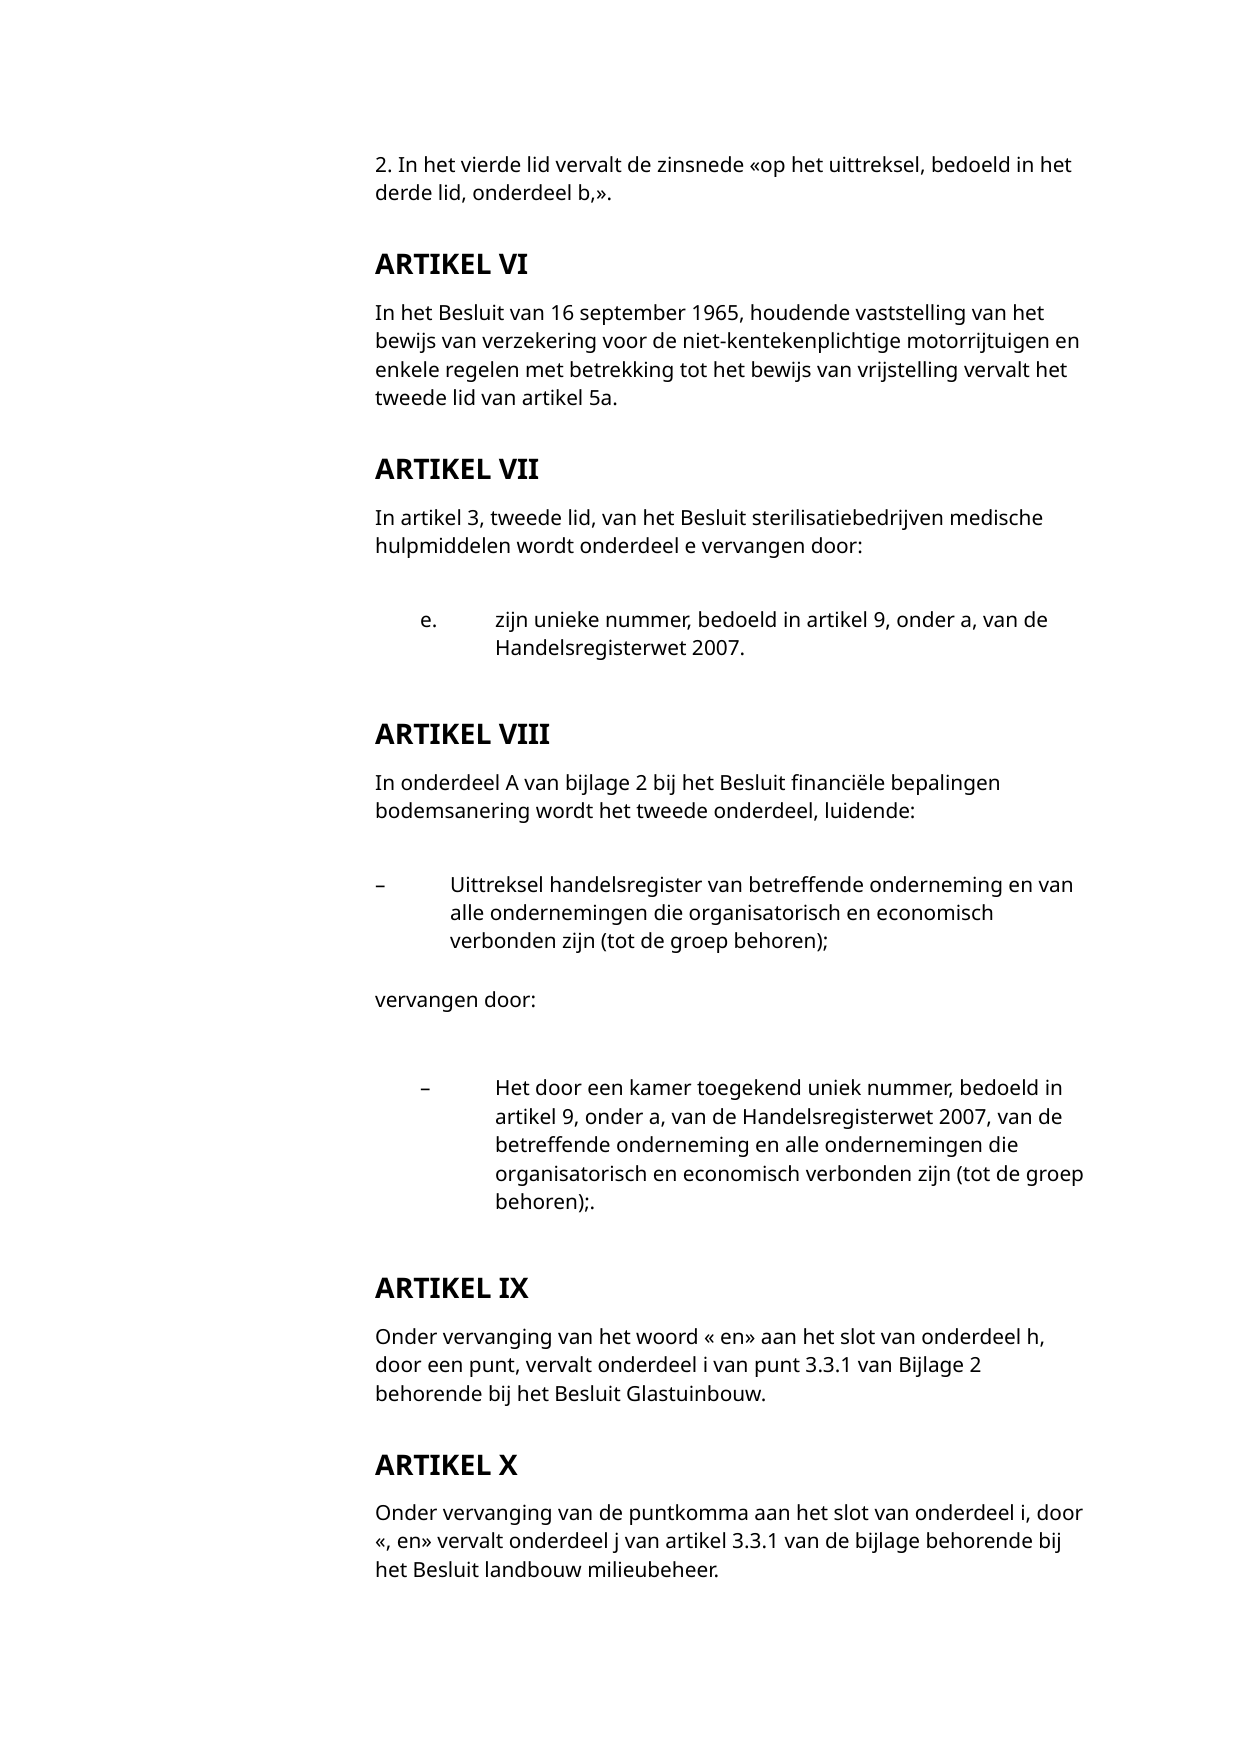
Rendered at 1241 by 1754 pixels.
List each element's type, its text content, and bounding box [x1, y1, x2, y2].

subtitle ARTIKEL VII [375, 449, 1090, 488]
subtitle ARTIKEL X [375, 1444, 1090, 1483]
text In het Besluit van 16 september 1965, houdende vaststelling van het bewijs van verzekering voor de niet-kentekenplichtige motorrijtuigen en enkele regelen met betrekking tot het bewijs van vrijstelling vervalt het tweede lid van artikel 5a. [375, 298, 1090, 412]
text vervangen door: [375, 985, 1090, 1013]
text 2. In het vierde lid vervalt de zinsnede «op het uittreksel, bedoeld in het derde lid, onderdeel b,». [375, 150, 1090, 207]
text In artikel 3, tweede lid, van het Besluit sterilisatiebedrijven medische hulpmiddelen wordt onderdeel e vervangen door: [375, 503, 1090, 560]
subtitle ARTIKEL VIII [375, 714, 1090, 753]
subtitle ARTIKEL IX [375, 1268, 1090, 1307]
list Het door een kamer toegekend uniek nummer, bedoeld in artikel 9, onder a, van de Handelsregisterwet 2007, van de betreffende onderneming en alle ondernemingen die organisatorisch en economisch verbonden zijn (tot de groep behoren);. [420, 1073, 1090, 1216]
list zijn unieke nummer, bedoeld in artikel 9, onder a, van de Handelsregisterwet 2007. [420, 605, 1090, 662]
text In onderdeel A van bijlage 2 bij het Besluit financiële bepalingen bodemsanering wordt het tweede onderdeel, luidende: [375, 768, 1090, 825]
list Uittreksel handelsregister van betreffende onderneming en van alle ondernemingen die organisatorisch en economisch verbonden zijn (tot de groep behoren); [375, 870, 1090, 955]
text Onder vervanging van het woord « en» aan het slot van onderdeel h, door een punt, vervalt onderdeel i van punt 3.3.1 van Bijlage 2 behorende bij het Besluit Glastuinbouw. [375, 1322, 1090, 1407]
text Onder vervanging van de puntkomma aan het slot van onderdeel i, door «, en» vervalt onderdeel j van artikel 3.3.1 van de bijlage behorende bij het Besluit landbouw milieubeheer. [375, 1498, 1090, 1583]
subtitle ARTIKEL VI [375, 244, 1090, 283]
